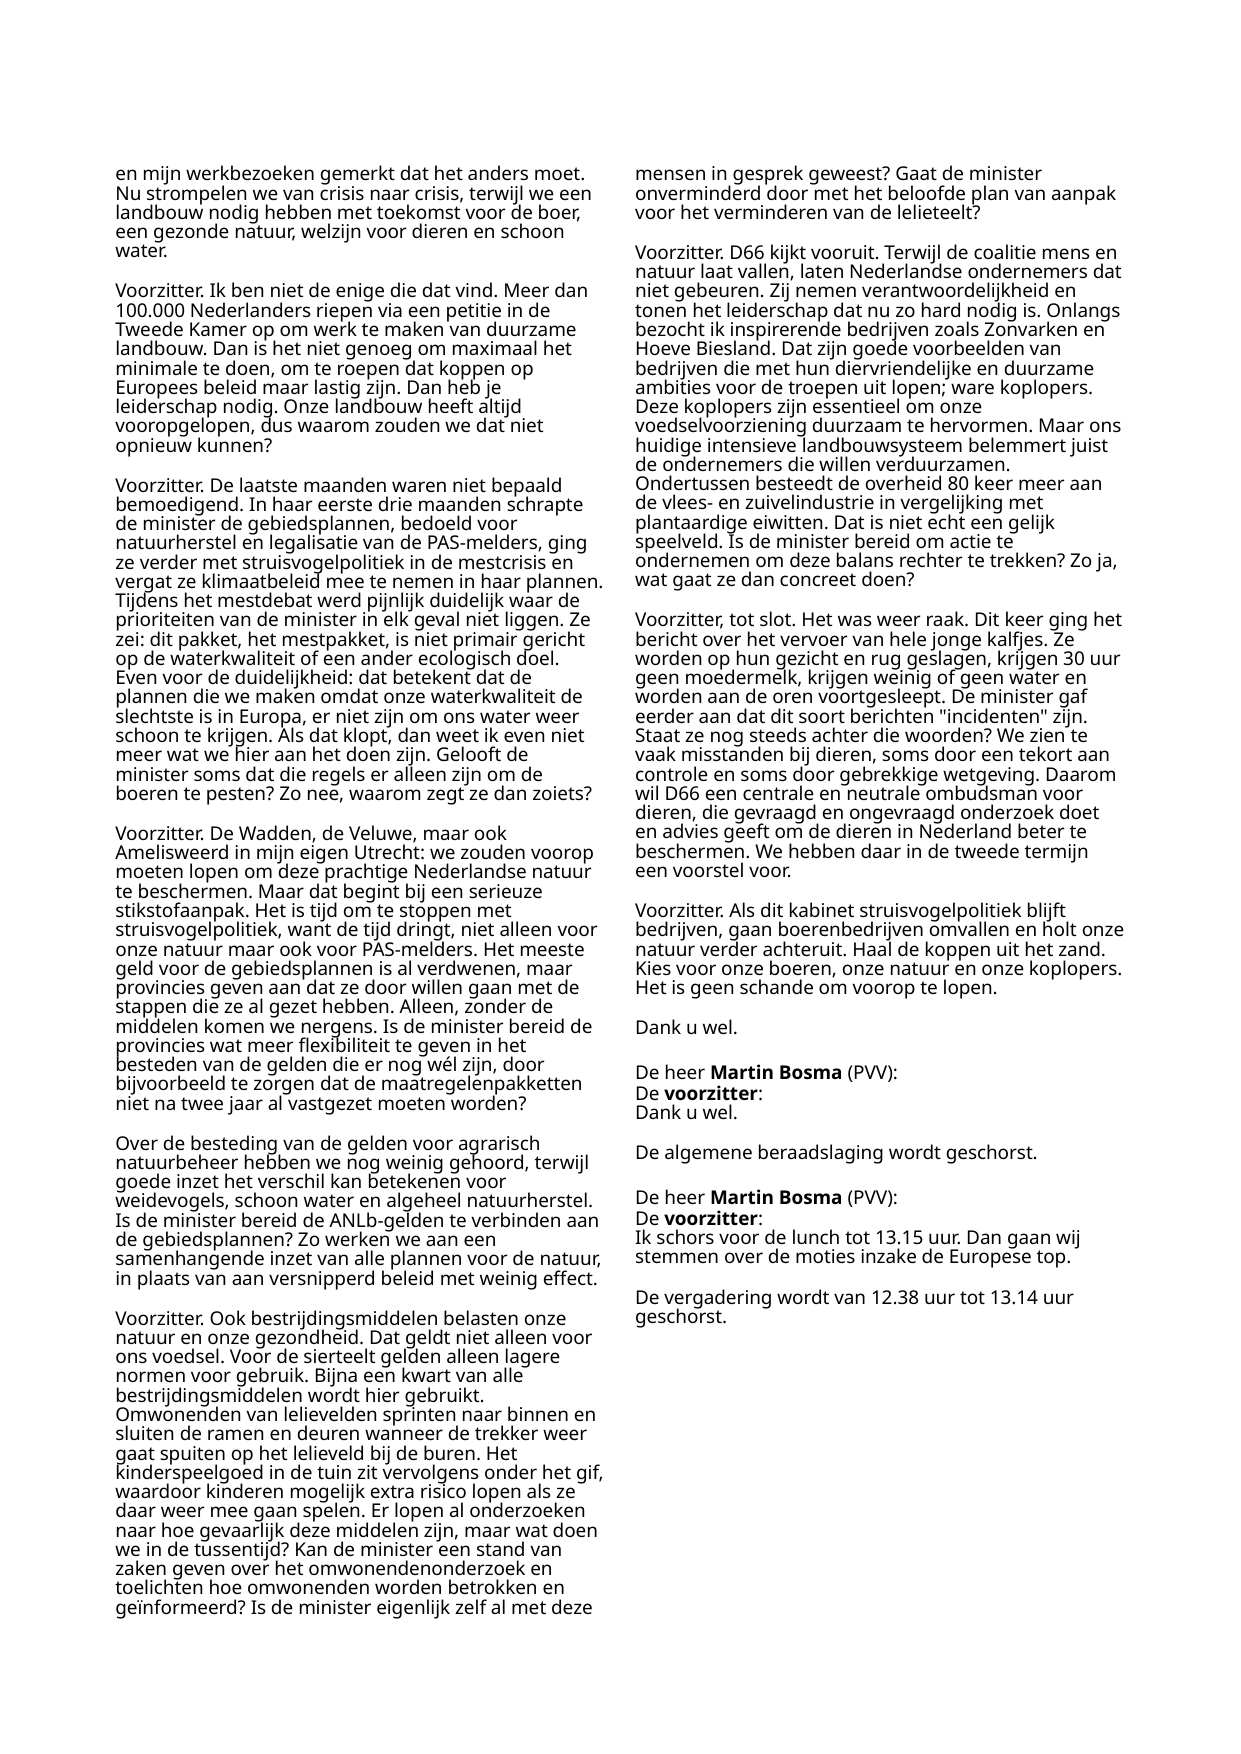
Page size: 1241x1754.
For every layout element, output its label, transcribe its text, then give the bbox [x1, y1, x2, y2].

text mensen in gesprek geweest? Gaat de minister onverminderd door met het beloofde plan van aanpak voor het verminderen van de lelieteelt? [635, 165, 1125, 223]
text Voorzitter. Ook bestrijdingsmiddelen belasten onze natuur en onze gezondheid. Dat geldt niet alleen voor ons voedsel. Voor de sierteelt gelden alleen lagere normen voor gebruik. Bijna een kwart van alle bestrijdingsmiddelen wordt hier gebruikt. Omwonenden van lelievelden sprinten naar binnen en sluiten de ramen en deuren wanneer de trekker weer gaat spuiten op het lelieveld bij de buren. Het kinderspeelgoed in de tuin zit vervolgens onder het gif, waardoor kinderen mogelijk extra risico lopen als ze daar weer mee gaan spelen. Er lopen al onderzoeken naar hoe gevaarlijk deze middelen zijn, maar wat doen we in de tussentijd? Kan de minister een stand van zaken geven over het omwonendenonderzoek en toelichten hoe omwonenden worden betrokken en geïnformeerd? Is de minister eigenlijk zelf al met deze [115, 1309, 605, 1618]
text Voorzitter. Ik ben niet de enige die dat vind. Meer dan 100.000 Nederlanders riepen via een petitie in de Tweede Kamer op om werk te maken van duurzame landbouw. Dan is het niet genoeg om maximaal het minimale te doen, om te roepen dat koppen op Europees beleid maar lastig zijn. Dan heb je leiderschap nodig. Onze landbouw heeft altijd vooropgelopen, dus waarom zouden we dat niet opnieuw kunnen? [115, 282, 605, 456]
text Voorzitter, tot slot. Het was weer raak. Dit keer ging het bericht over het vervoer van hele jonge kalfjes. Ze worden op hun gezicht en rug geslagen, krijgen 30 uur geen moedermelk, krijgen weinig of geen water en worden aan de oren voortgesleept. De minister gaf eerder aan dat dit soort berichten "incidenten" zijn. Staat ze nog steeds achter die woorden? We zien te vaak misstanden bij dieren, soms door een tekort aan controle en soms door gebrekkige wetgeving. Daarom wil D66 een centrale en neutrale ombudsman voor dieren, die gevraagd en ongevraagd onderzoek doet en advies geeft om de dieren in Nederland beter te beschermen. We hebben daar in de tweede termijn een voorstel voor. [635, 611, 1125, 881]
text Voorzitter. De laatste maanden waren niet bepaald bemoedigend. In haar eerste drie maanden schrapte de minister de gebiedsplannen, bedoeld voor natuurherstel en legalisatie van de PAS-melders, ging ze verder met struisvogelpolitiek in de mestcrisis en vergat ze klimaatbeleid mee te nemen in haar plannen. Tijdens het mestdebat werd pijnlijk duidelijk waar de prioriteiten van de minister in elk geval niet liggen. Ze zei: dit pakket, het mestpakket, is niet primair gericht op de waterkwaliteit of een ander ecologisch doel. Even voor de duidelijkheid: dat betekent dat de plannen die we maken omdat onze waterkwaliteit de slechtste is in Europa, er niet zijn om ons water weer schoon te krijgen. Als dat klopt, dan weet ik even niet meer wat we hier aan het doen zijn. Gelooft de minister soms dat die regels er alleen zijn om de boeren te pesten? Zo nee, waarom zegt ze dan zoiets? [115, 477, 605, 804]
text De voorzitter: [635, 1085, 1125, 1104]
text Voorzitter. De Wadden, de Veluwe, maar ook Amelisweerd in mijn eigen Utrecht: we zouden voorop moeten lopen om deze prachtige Nederlandse natuur te beschermen. Maar dat begint bij een serieuze stikstofaanpak. Het is tijd om te stoppen met struisvogelpolitiek, want de tijd dringt, niet alleen voor onze natuur maar ook voor PAS-melders. Het meeste geld voor de gebiedsplannen is al verdwenen, maar provincies geven aan dat ze door willen gaan met de stappen die ze al gezet hebben. Alleen, zonder de middelen komen we nergens. Is de minister bereid de provincies wat meer flexibiliteit te geven in het besteden van de gelden die er nog wél zijn, door bijvoorbeeld te zorgen dat de maatregelenpakketten niet na twee jaar al vastgezet moeten worden? [115, 825, 605, 1114]
text Ik schors voor de lunch tot 13.15 uur. Dan gaan wij stemmen over de moties inzake de Europese top. [635, 1229, 1125, 1268]
text De vergadering wordt van 12.38 uur tot 13.14 uur geschorst. [635, 1289, 1125, 1327]
text De heer Martin Bosma (PVV): [635, 1059, 1125, 1085]
text Dank u wel. [635, 1019, 1125, 1038]
text Voorzitter. Als dit kabinet struisvogelpolitiek blijft bedrijven, gaan boerenbedrijven omvallen en holt onze natuur verder achteruit. Haal de koppen uit het zand. Kies voor onze boeren, onze natuur en onze koplopers. Het is geen schande om voorop te lopen. [635, 902, 1125, 998]
text Voorzitter. D66 kijkt vooruit. Terwijl de coalitie mens en natuur laat vallen, laten Nederlandse ondernemers dat niet gebeuren. Zij nemen verantwoordelijkheid en tonen het leiderschap dat nu zo hard nodig is. Onlangs bezocht ik inspirerende bedrijven zoals Zonvarken en Hoeve Biesland. Dat zijn goede voorbeelden van bedrijven die met hun diervriendelijke en duurzame ambities voor de troepen uit lopen; ware koplopers. Deze koplopers zijn essentieel om onze voedselvoorziening duurzaam te hervormen. Maar ons huidige intensieve landbouwsysteem belemmert juist de ondernemers die willen verduurzamen. Ondertussen besteedt de overheid 80 keer meer aan de vlees- en zuivelindustrie in vergelijking met plantaardige eiwitten. Dat is niet echt een gelijk speelveld. Is de minister bereid om actie te ondernemen om deze balans rechter te trekken? Zo ja, wat gaat ze dan concreet doen? [635, 244, 1125, 591]
text De algemene beraadslaging wordt geschorst. [635, 1144, 1125, 1163]
text De voorzitter: [635, 1210, 1125, 1229]
text en mijn werkbezoeken gemerkt dat het anders moet. Nu strompelen we van crisis naar crisis, terwijl we een landbouw nodig hebben met toekomst voor de boer, een gezonde natuur, welzijn voor dieren en schoon water. [115, 165, 605, 262]
text Dank u wel. [635, 1104, 1125, 1123]
text De heer Martin Bosma (PVV): [635, 1184, 1125, 1210]
text Over de besteding van de gelden voor agrarisch natuurbeheer hebben we nog weinig gehoord, terwijl goede inzet het verschil kan betekenen voor weidevogels, schoon water en algeheel natuurherstel. Is de minister bereid de ANLb-gelden te verbinden aan de gebiedsplannen? Zo werken we aan een samenhangende inzet van alle plannen voor de natuur, in plaats van aan versnipperd beleid met weinig effect. [115, 1135, 605, 1289]
